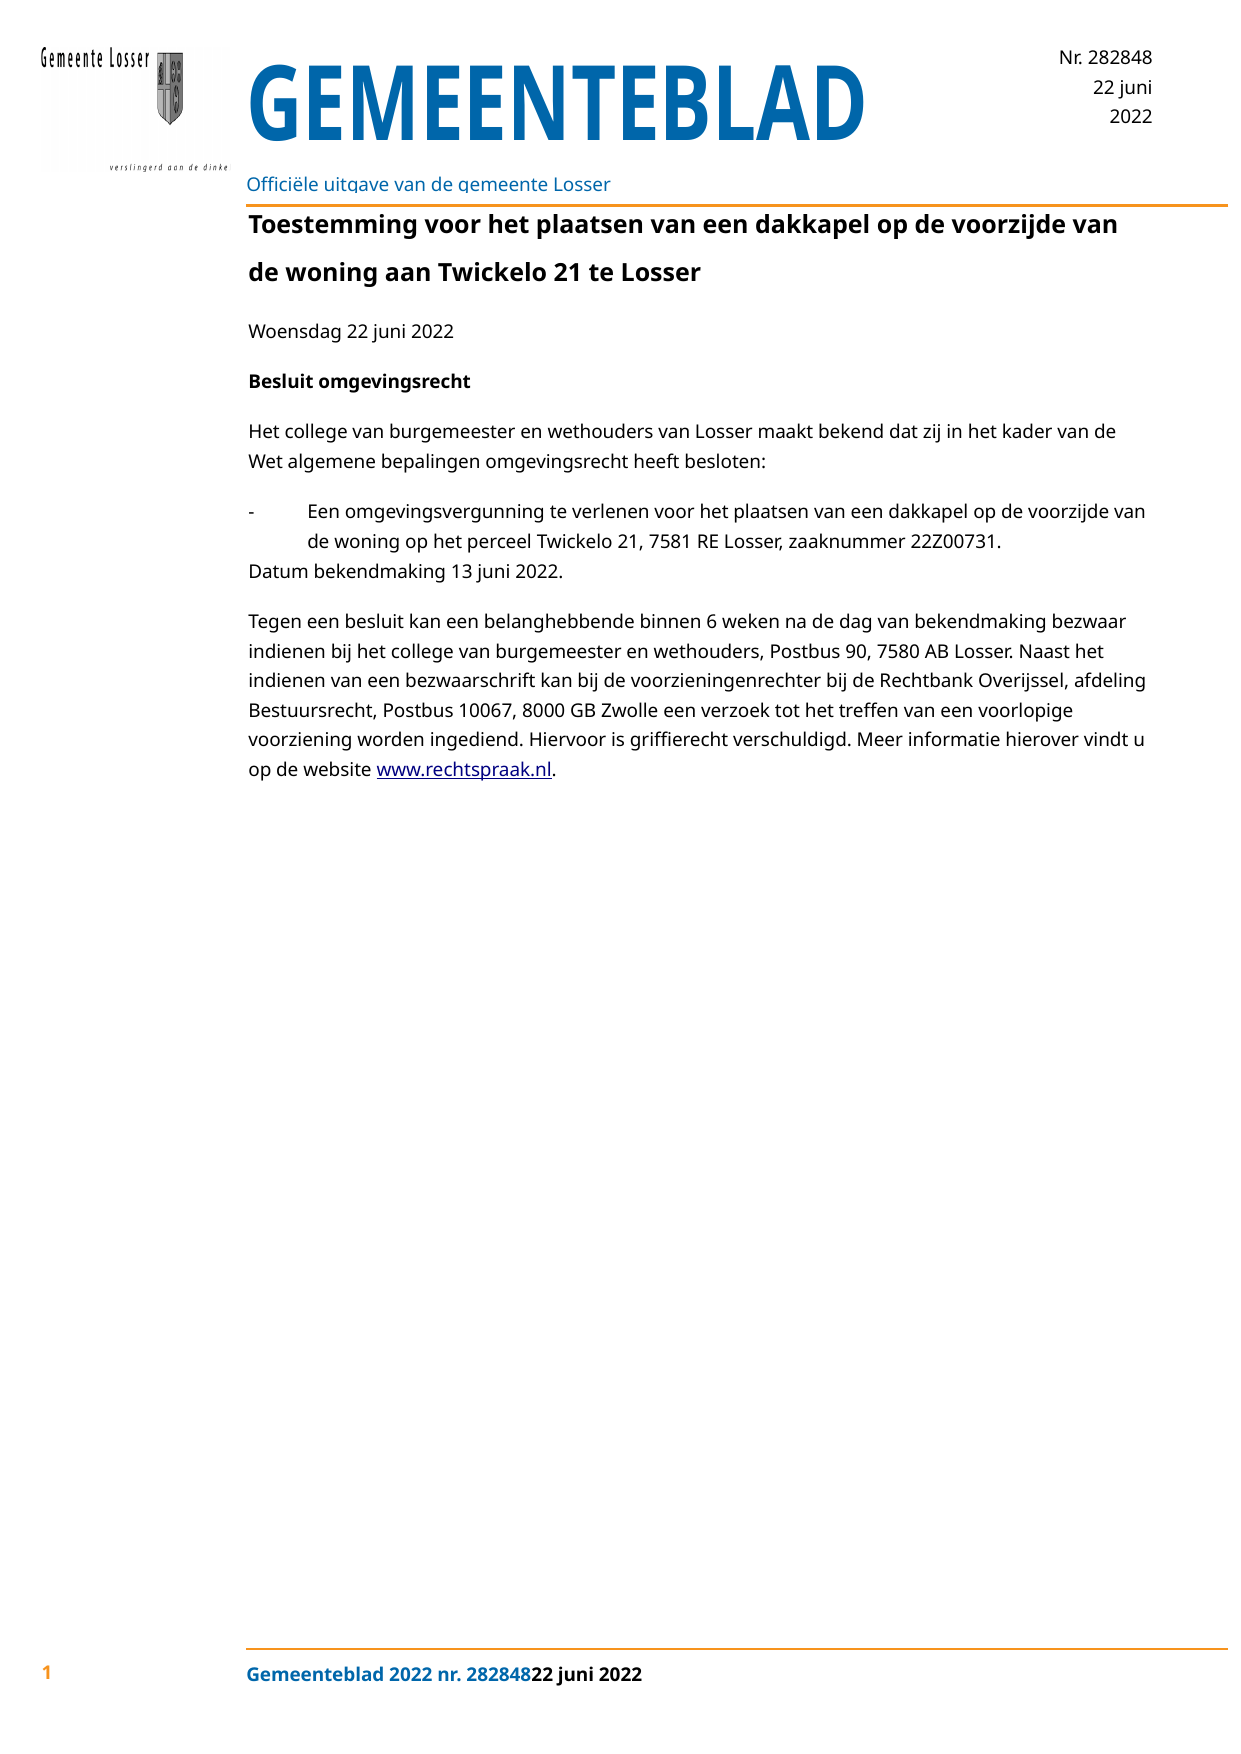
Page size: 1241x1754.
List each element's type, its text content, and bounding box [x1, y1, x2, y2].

picture [41, 47, 231, 172]
text Woensdag 22 juni 2022 [248, 318, 1152, 344]
text Besluit omgevingsrecht [248, 368, 1152, 394]
text Tegen een besluit kan een belanghebbende binnen 6 weken na de dag van bekendmaking bezwaar indienen bij het college van burgemeester en wethouders, Postbus 90, 7580 AB Losser. Naast het indienen van een bezwaarschrift kan bij de voorzieningenrechter bij de Rechtbank Overijssel, afdeling Bestuursrecht, Postbus 10067, 8000 GB Zwolle een verzoek tot het treffen van een voorlopige voorziening worden ingediend. Hiervoor is griffierecht verschuldigd. Meer informatie hierover vindt u op de website www.rechtspraak.nl. [248, 608, 1152, 782]
text Het college van burgemeester en wethouders van Losser maakt bekend dat zij in het kader van de Wet algemene bepalingen omgevingsrecht heeft besloten: [248, 419, 1152, 474]
text Toestemming voor het plaatsen van een dakkapel op de voorzijde van de woning aan Twickelo 21 te Losser [248, 207, 1152, 288]
list Een omgevingsvergunning te verlenen voor het plaatsen van een dakkapel op de voorzijde van de woning op het perceel Twickelo 21, 7581 RE Losser, zaaknummer 22Z00731. [248, 499, 1152, 554]
text Datum bekendmaking 13 juni 2022. [248, 558, 1152, 584]
